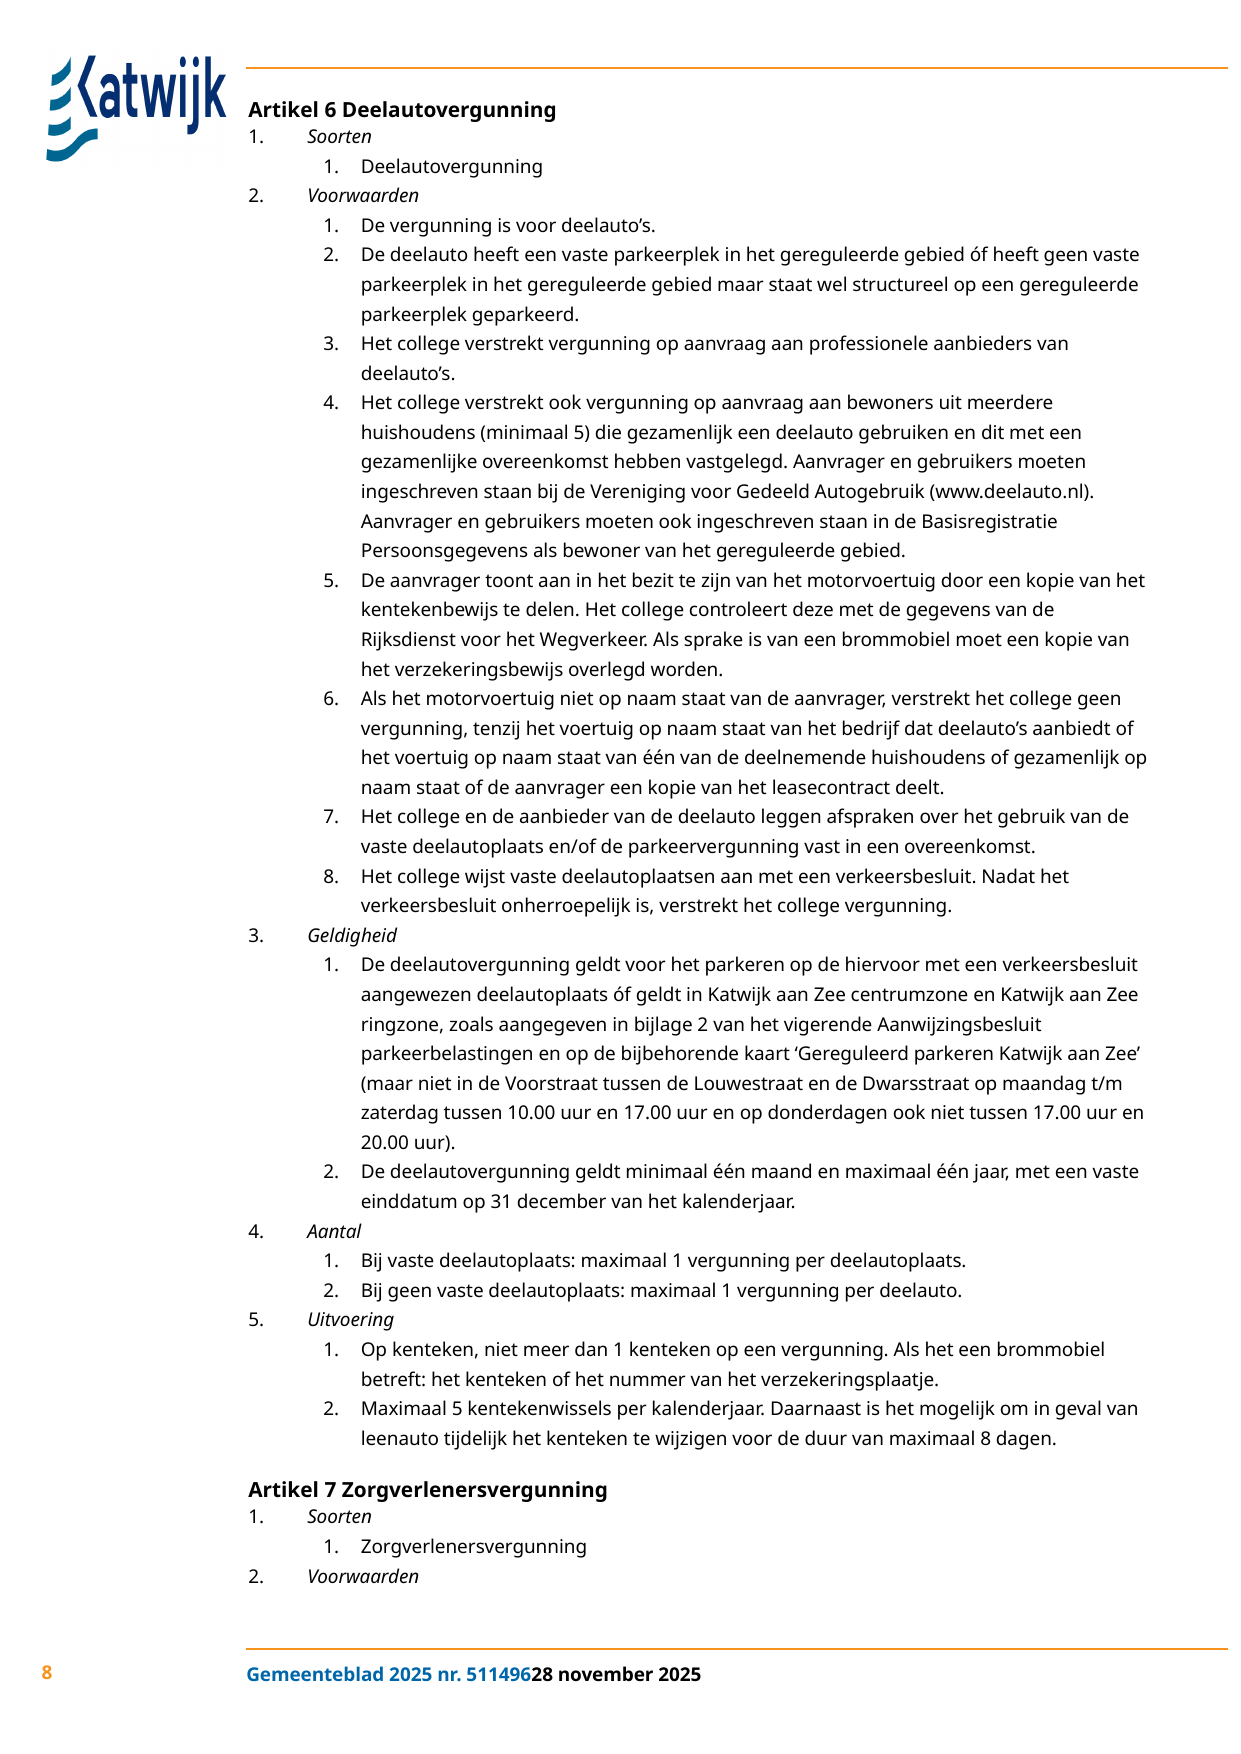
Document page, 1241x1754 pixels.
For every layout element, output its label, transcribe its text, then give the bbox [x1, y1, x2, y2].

list Deelautovergunning [323, 153, 1152, 178]
list Bij vaste deelautoplaats: maximaal 1 vergunning per deelautoplaats. [323, 1247, 1152, 1273]
list Voorwaarden [248, 1563, 1152, 1589]
text Artikel 6 Deelautovergunning [248, 95, 1152, 123]
list Soorten [248, 123, 1152, 149]
list De deelautovergunning geldt minimaal één maand en maximaal één jaar, met een vaste einddatum op 31 december van het kalenderjaar. [323, 1159, 1152, 1214]
list Soorten [248, 1504, 1152, 1529]
list Het college wijst vaste deelautoplaatsen aan met een verkeersbesluit. Nadat het verkeersbesluit onherroepelijk is, verstrekt het college vergunning. [323, 863, 1152, 918]
list Het college verstrekt ook vergunning op aanvraag aan bewoners uit meerdere huishoudens (minimaal 5) die gezamenlijk een deelauto gebruiken en dit met een gezamenlijke overeenkomst hebben vastgelegd. Aanvrager en gebruikers moeten ingeschreven staan bij de Vereniging voor Gedeeld Autogebruik (www.deelauto.nl). Aanvrager en gebruikers moeten ook ingeschreven staan in de Basisregistratie Persoonsgegevens als bewoner van het gereguleerde gebied. [323, 389, 1152, 563]
list Zorgverlenersvergunning [323, 1533, 1152, 1559]
picture [41, 47, 231, 172]
list De aanvrager toont aan in het bezit te zijn van het motorvoertuig door een kopie van het kentekenbewijs te delen. Het college controleert deze met de gegevens van de Rijksdienst voor het Wegverkeer. Als sprake is van een brommobiel moet een kopie van het verzekeringsbewijs overlegd worden. [323, 567, 1152, 681]
list Voorwaarden [248, 182, 1152, 208]
list Het college verstrekt vergunning op aanvraag aan professionele aanbieders van deelauto’s. [323, 330, 1152, 386]
text Artikel 7 Zorgverlenersvergunning [248, 1475, 1152, 1504]
list Maximaal 5 kentekenwissels per kalenderjaar. Daarnaast is het mogelijk om in geval van leenauto tijdelijk het kenteken te wijzigen voor de duur van maximaal 8 dagen. [323, 1395, 1152, 1451]
list De vergunning is voor deelauto’s. [323, 212, 1152, 238]
list Het college en de aanbieder van de deelauto leggen afspraken over het gebruik van de vaste deelautoplaats en/of de parkeervergunning vast in een overeenkomst. [323, 804, 1152, 859]
list Uitvoering [248, 1307, 1152, 1332]
list Geldigheid [248, 922, 1152, 948]
list Op kenteken, niet meer dan 1 kenteken op een vergunning. Als het een brommobiel betreft: het kenteken of het nummer van het verzekeringsplaatje. [323, 1336, 1152, 1391]
list Als het motorvoertuig niet op naam staat van de aanvrager, verstrekt het college geen vergunning, tenzij het voertuig op naam staat van het bedrijf dat deelauto’s aanbiedt of het voertuig op naam staat van één van de deelnemende huishoudens of gezamenlijk op naam staat of de aanvrager een kopie van het leasecontract deelt. [323, 685, 1152, 800]
list De deelautovergunning geldt voor het parkeren op de hiervoor met een verkeersbesluit aangewezen deelautoplaats óf geldt in Katwijk aan Zee centrumzone en Katwijk aan Zee ringzone, zoals aangegeven in bijlage 2 van het vigerende Aanwijzingsbesluit parkeerbelastingen en op de bijbehorende kaart ‘Gereguleerd parkeren Katwijk aan Zee’ (maar niet in de Voorstraat tussen de Louwestraat en de Dwarsstraat op maandag t/m zaterdag tussen 10.00 uur en 17.00 uur en op donderdagen ook niet tussen 17.00 uur en 20.00 uur). [323, 952, 1152, 1155]
list Bij geen vaste deelautoplaats: maximaal 1 vergunning per deelauto. [323, 1277, 1152, 1303]
list De deelauto heeft een vaste parkeerplek in het gereguleerde gebied óf heeft geen vaste parkeerplek in het gereguleerde gebied maar staat wel structureel op een gereguleerde parkeerplek geparkeerd. [323, 242, 1152, 326]
list Aantal [248, 1218, 1152, 1243]
